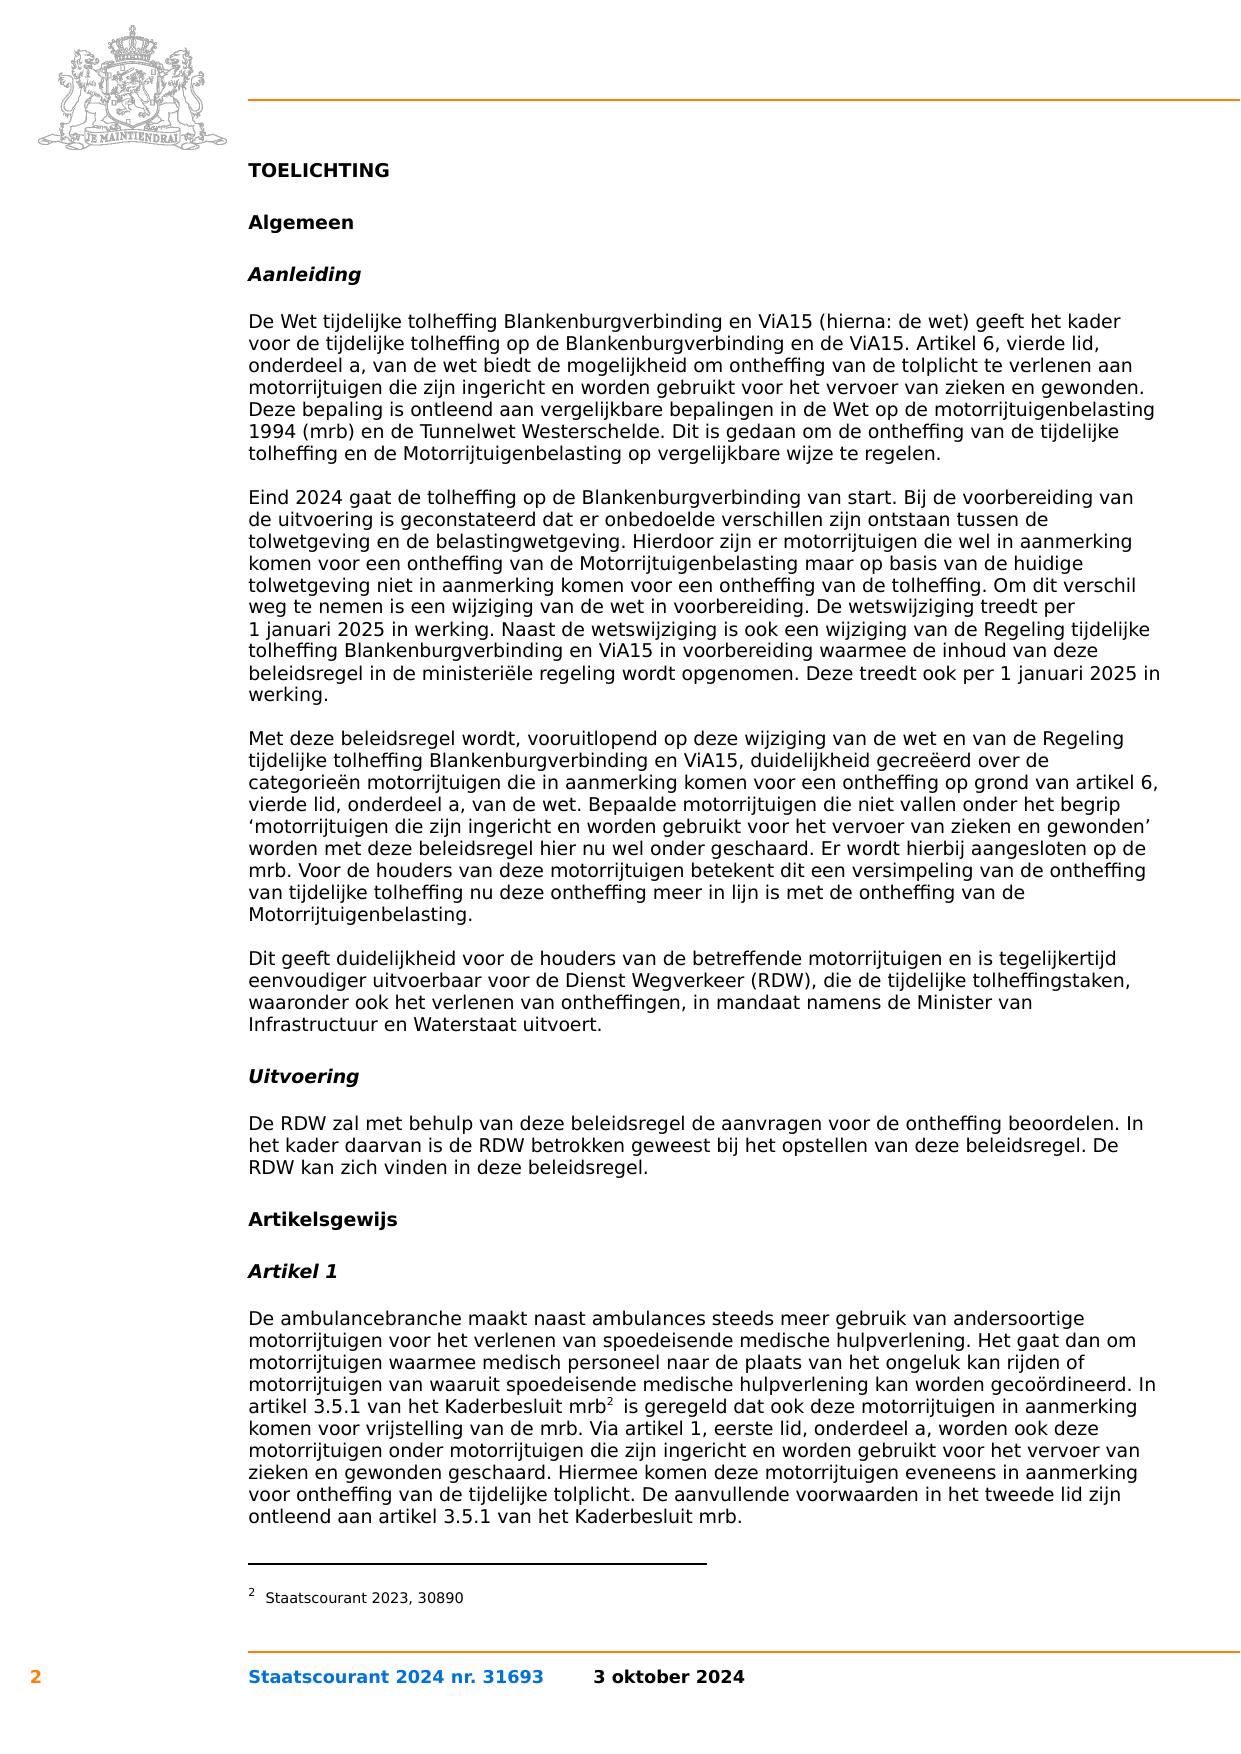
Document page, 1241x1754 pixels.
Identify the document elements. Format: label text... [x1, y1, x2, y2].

text De Wet tijdelijke tolheffing Blankenburgverbinding en ViA15 (hierna: de wet) geeft het kader voor de tijdelijke tolheffing op de Blankenburgverbinding en de ViA15. Artikel 6, vierde lid, onderdeel a, van de wet biedt de mogelijkheid om ontheffing van de tolplicht te verlenen aan motorrijtuigen die zijn ingericht en worden gebruikt voor het vervoer van zieken en gewonden. Deze bepaling is ontleend aan vergelijkbare bepalingen in de Wet op de motorrijtuigenbelasting 1994 (mrb) en de Tunnelwet Westerschelde. Dit is gedaan om de ontheffing van de tijdelijke tolheffing en de Motorrijtuigenbelasting op vergelijkbare wijze te regelen. [248, 311, 1163, 465]
text Dit geeft duidelijkheid voor de houders van de betreffende motorrijtuigen en is tegelijkertijd eenvoudiger uitvoerbaar voor de Dienst Wegverkeer (RDW), die de tijdelijke tolheffingstaken, waaronder ook het verlenen van ontheffingen, in mandaat namens de Minister van Infrastructuur en Waterstaat uitvoert. [248, 948, 1163, 1036]
subtitle Uitvoering [248, 1066, 1163, 1088]
text Met deze beleidsregel wordt, vooruitlopend op deze wijziging van de wet en van de Regeling tijdelijke tolheffing Blankenburgverbinding en ViA15, duidelijkheid gecreëerd over de categorieën motorrijtuigen die in aanmerking komen voor een ontheffing op grond van artikel 6, vierde lid, onderdeel a, van de wet. Bepaalde motorrijtuigen die niet vallen onder het begrip ‘motorrijtuigen die zijn ingericht en worden gebruikt voor het vervoer van zieken en gewonden’ worden met deze beleidsregel hier nu wel onder geschaard. Er wordt hierbij aangesloten op de mrb. Voor de houders van deze motorrijtuigen betekent dit een versimpeling van de ontheffing van tijdelijke tolheffing nu deze ontheffing meer in lijn is met de ontheffing van de Motorrijtuigenbelasting. [248, 728, 1163, 926]
subtitle TOELICHTING [248, 160, 1163, 182]
text De ambulancebranche maakt naast ambulances steeds meer gebruik van andersoortige motorrijtuigen voor het verlenen van spoedeisende medische hulpverlening. Het gaat dan om motorrijtuigen waarmee medisch personeel naar de plaats van het ongeluk kan rijden of motorrijtuigen van waaruit spoedeisende medische hulpverlening kan worden gecoördineerd. In artikel 3.5.1 van het Kaderbesluit mrb is geregeld dat ook deze motorrijtuigen in aanmerking komen voor vrijstelling van de mrb. Via artikel 1, eerste lid, onderdeel a, worden ook deze motorrijtuigen onder motorrijtuigen die zijn ingericht en worden gebruikt voor het vervoer van zieken en gewonden geschaard. Hiermee komen deze motorrijtuigen eveneens in aanmerking voor ontheffing van de tijdelijke tolplicht. De aanvullende voorwaarden in het tweede lid zijn ontleend aan artikel 3.5.1 van het Kaderbesluit mrb. [248, 1308, 1163, 1527]
picture [38, 25, 227, 150]
text De RDW zal met behulp van deze beleidsregel de aanvragen voor de ontheffing beoordelen. In het kader daarvan is de RDW betrokken geweest bij het opstellen van deze beleidsregel. De RDW kan zich vinden in deze beleidsregel. [248, 1113, 1163, 1179]
subtitle Aanleiding [248, 264, 1163, 286]
text Staatscourant 2023, 30890 [248, 1586, 1163, 1608]
subtitle Algemeen [248, 212, 1163, 234]
text Eind 2024 gaat de tolheffing op de Blankenburgverbinding van start. Bij de voorbereiding van de uitvoering is geconstateerd dat er onbedoelde verschillen zijn ontstaan tussen de tolwetgeving en de belastingwetgeving. Hierdoor zijn er motorrijtuigen die wel in aanmerking komen voor een ontheffing van de Motorrijtuigenbelasting maar op basis van de huidige tolwetgeving niet in aanmerking komen voor een ontheffing van de tolheffing. Om dit verschil weg te nemen is een wijziging van de wet in voorbereiding. De wetswijziging treedt per 1 januari 2025 in werking. Naast de wetswijziging is ook een wijziging van de Regeling tijdelijke tolheffing Blankenburgverbinding en ViA15 in voorbereiding waarmee de inhoud van deze beleidsregel in de ministeriële regeling wordt opgenomen. Deze treedt ook per 1 januari 2025 in werking. [248, 487, 1163, 706]
subtitle Artikel 1 [248, 1261, 1163, 1283]
subtitle Artikelsgewijs [248, 1209, 1163, 1231]
